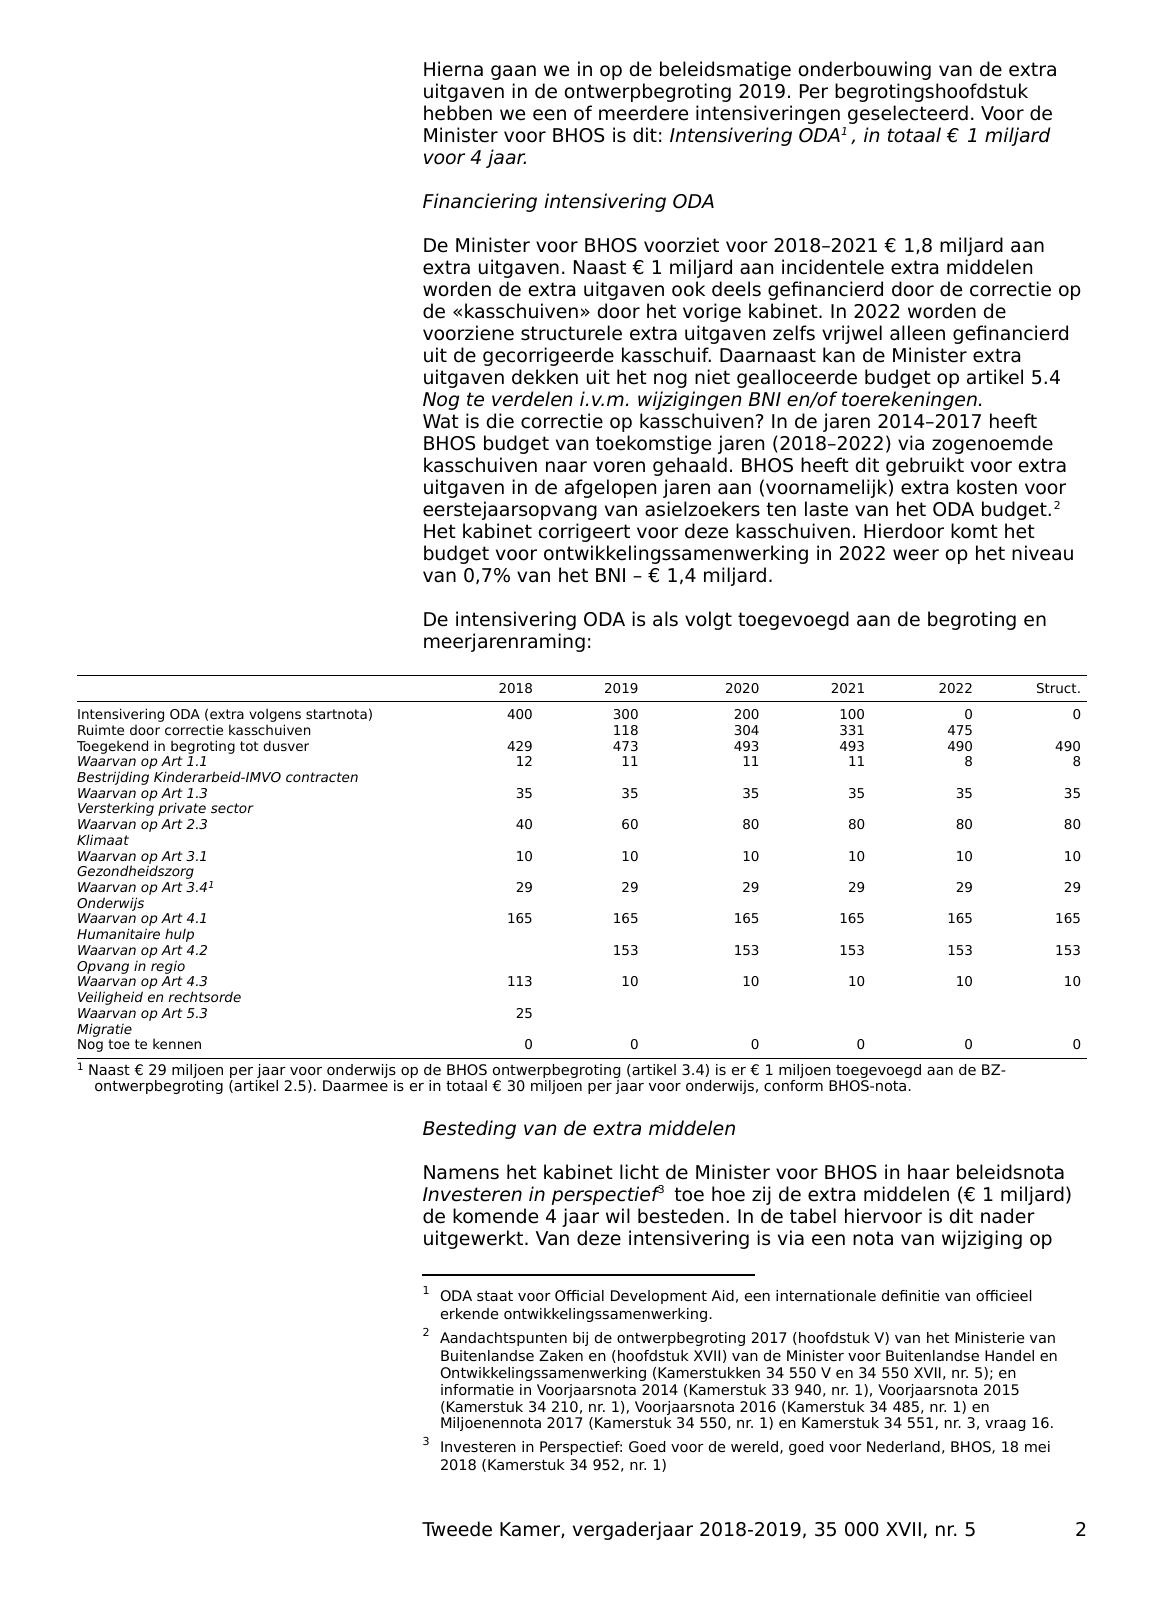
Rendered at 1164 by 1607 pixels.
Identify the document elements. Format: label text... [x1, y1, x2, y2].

table_cell [644, 1006, 765, 1037]
table_cell 80 [871, 817, 979, 848]
table_cell 25 [418, 1006, 538, 1037]
table_header 2022 [871, 676, 979, 701]
table_cell 29 [418, 880, 538, 911]
table_cell 490 [871, 738, 979, 754]
table_cell 40 [418, 817, 538, 848]
table_cell 11 [539, 754, 644, 786]
table_header [77, 676, 418, 701]
table_cell 153 [871, 943, 979, 974]
table_cell 0 [418, 1037, 538, 1058]
table_cell Waarvan op Art 3.41 Onderwijs [77, 880, 418, 911]
table_header 2019 [539, 676, 644, 701]
table_cell 8 [871, 754, 979, 786]
table_cell Nog toe te kennen [77, 1037, 418, 1058]
table_cell 475 [871, 723, 979, 738]
text Hierna gaan we in op de beleidsmatige onderbouwing van de extra uitgaven in de ontwerpbegroting 2019. Per begrotingshoofdstuk hebben we een of meerdere intensiveringen geselecteerd. Voor de Minister voor BHOS is dit: Intensivering ODA, in totaal € 1 miljard voor 4 jaar. [422, 59, 1087, 169]
table_cell 153 [979, 943, 1087, 974]
table_cell 29 [539, 880, 644, 911]
table_cell 60 [539, 817, 644, 848]
table_cell 29 [871, 880, 979, 911]
table_cell 490 [979, 738, 1087, 754]
table_cell 153 [765, 943, 871, 974]
table_cell 10 [539, 974, 644, 1006]
table_cell Waarvan op Art 4.2 Opvang in regio [77, 943, 418, 974]
table_cell 29 [979, 880, 1087, 911]
table_cell 165 [765, 911, 871, 943]
table_cell 153 [644, 943, 765, 974]
table_cell 80 [979, 817, 1087, 848]
table_cell 0 [871, 1037, 979, 1058]
table_cell 11 [644, 754, 765, 786]
text Wat is die correctie op kasschuiven? In de jaren 2014–2017 heeft BHOS budget van toekomstige jaren (2018–2022) via zogenoemde kasschuiven naar voren gehaald. BHOS heeft dit gebruikt voor extra uitgaven in de afgelopen jaren aan (voornamelijk) extra kosten voor eerstejaarsopvang van asielzoekers ten laste van het ODA budget. Het kabinet corrigeert voor deze kasschuiven. Hierdoor komt het budget voor ontwikkelingssamenwerking in 2022 weer op het niveau van 0,7% van het BNI – € 1,4 miljard. [422, 411, 1087, 587]
subtitle Financiering intensivering ODA [422, 191, 1087, 213]
table_cell 80 [765, 817, 871, 848]
table_cell 304 [644, 723, 765, 738]
table_cell Waarvan op Art 2.3 Klimaat [77, 817, 418, 848]
table_cell [871, 1006, 979, 1037]
table_cell 10 [644, 849, 765, 880]
table_cell 10 [765, 849, 871, 880]
table_cell 29 [644, 880, 765, 911]
text De intensivering ODA is als volgt toegevoegd aan de begroting en meerjarenraming: [422, 609, 1087, 653]
table_cell 11 [765, 754, 871, 786]
table_cell 200 [644, 702, 765, 723]
table_cell 165 [418, 911, 538, 943]
table_cell [765, 1006, 871, 1037]
table_cell Waarvan op Art 5.3 Migratie [77, 1006, 418, 1037]
table_cell 10 [644, 974, 765, 1006]
table_cell 118 [539, 723, 644, 738]
table_cell 0 [979, 1037, 1087, 1058]
table_cell 35 [765, 786, 871, 817]
table_header 2020 [644, 676, 765, 701]
table_cell 10 [765, 974, 871, 1006]
table_cell Waarvan op Art 4.1 Humanitaire hulp [77, 911, 418, 943]
table_cell Waarvan op Art 3.1 Gezondheidszorg [77, 849, 418, 880]
table_header 2018 [418, 676, 538, 701]
text ODA staat voor Official Development Aid, een internationale definitie van officieel erkende ontwikkelingssamenwerking. [422, 1284, 1087, 1323]
table_cell 153 [539, 943, 644, 974]
table_cell 165 [871, 911, 979, 943]
text Namens het kabinet licht de Minister voor BHOS in haar beleidsnota Investeren in perspectief toe hoe zij de extra middelen (€ 1 miljard) de komende 4 jaar wil besteden. In de tabel hiervoor is dit nader uitgewerkt. Van deze intensivering is via een nota van wijziging op [422, 1162, 1087, 1249]
table_cell 10 [871, 849, 979, 880]
table_cell 0 [765, 1037, 871, 1058]
table_cell 10 [979, 974, 1087, 1006]
table_cell [539, 1006, 644, 1037]
table_cell 35 [871, 786, 979, 817]
table_cell 10 [539, 849, 644, 880]
table_cell Intensivering ODA (extra volgens startnota) [77, 702, 418, 723]
table_cell 493 [765, 738, 871, 754]
text De Minister voor BHOS voorziet voor 2018–2021 € 1,8 miljard aan extra uitgaven. Naast € 1 miljard aan incidentele extra middelen worden de extra uitgaven ook deels gefinancierd door de correctie op de «kasschuiven» door het vorige kabinet. In 2022 worden de voorziene structurele extra uitgaven zelfs vrijwel alleen gefinancierd uit de gecorrigeerde kasschuif. Daarnaast kan de Minister extra uitgaven dekken uit het nog niet gealloceerde budget op artikel 5.4 Nog te verdelen i.v.m. wijzigingen BNI en/of toerekeningen. [422, 235, 1087, 411]
table_cell 473 [539, 738, 644, 754]
table_cell 35 [539, 786, 644, 817]
table_cell 35 [418, 786, 538, 817]
table_cell 35 [979, 786, 1087, 817]
table_cell 165 [644, 911, 765, 943]
table_cell 0 [539, 1037, 644, 1058]
table_cell 0 [644, 1037, 765, 1058]
table_header Struct. [979, 676, 1087, 701]
subtitle Besteding van de extra middelen [422, 1117, 1087, 1139]
table_cell 165 [979, 911, 1087, 943]
table_cell 80 [644, 817, 765, 848]
table_cell [979, 1006, 1087, 1037]
table_cell Waarvan op Art 1.3 Versterking private sector [77, 786, 418, 817]
table_cell 165 [539, 911, 644, 943]
table_cell 331 [765, 723, 871, 738]
table_cell [979, 723, 1087, 738]
table_cell 8 [979, 754, 1087, 786]
table_cell 29 [765, 880, 871, 911]
table_header 2021 [765, 676, 871, 701]
table_cell Toegekend in begroting tot dusver [77, 738, 418, 754]
table_cell 0 [871, 702, 979, 723]
table_cell 10 [979, 849, 1087, 880]
table_cell Waarvan op Art 4.3 Veiligheid en rechtsorde [77, 974, 418, 1006]
table_cell 10 [418, 849, 538, 880]
table_cell Waarvan op Art 1.1 Bestrijding Kinderarbeid-IMVO contracten [77, 754, 418, 786]
table_cell 493 [644, 738, 765, 754]
table_cell 100 [765, 702, 871, 723]
table_cell 0 [979, 702, 1087, 723]
table_cell 35 [644, 786, 765, 817]
table_cell 429 [418, 738, 538, 754]
table_cell [418, 943, 538, 974]
text Aandachtspunten bij de ontwerpbegroting 2017 (hoofdstuk V) van het Ministerie van Buitenlandse Zaken en (hoofdstuk XVII) van de Minister voor Buitenlandse Handel en Ontwikkelingssamenwerking (Kamerstukken 34 550 V en 34 550 XVII, nr. 5); en informatie in Voorjaarsnota 2014 (Kamerstuk 33 940, nr. 1), Voorjaarsnota 2015 (Kamerstuk 34 210, nr. 1), Voorjaarsnota 2016 (Kamerstuk 34 485, nr. 1) en Miljoenennota 2017 (Kamerstuk 34 550, nr. 1) en Kamerstuk 34 551, nr. 3, vraag 16. [422, 1326, 1087, 1432]
table_cell 113 [418, 974, 538, 1006]
table_cell 12 [418, 754, 538, 786]
table_cell 300 [539, 702, 644, 723]
text Investeren in Perspectief: Goed voor de wereld, goed voor Nederland, BHOS, 18 mei 2018 (Kamerstuk 34 952, nr. 1) [422, 1435, 1087, 1474]
table_cell 400 [418, 702, 538, 723]
table_cell Ruimte door correctie kasschuiven [77, 723, 418, 738]
table_cell [418, 723, 538, 738]
table_cell 10 [871, 974, 979, 1006]
table_cell 1 Naast € 29 miljoen per jaar voor onderwijs op de BHOS ontwerpbegroting (artikel 3.4) is er € 1 miljoen toegevoegd aan de BZ-ontwerpbegroting (artikel 2.5). Daarmee is er in totaal € 30 miljoen per jaar voor onderwijs, conform BHOS-nota. [77, 1059, 1087, 1095]
